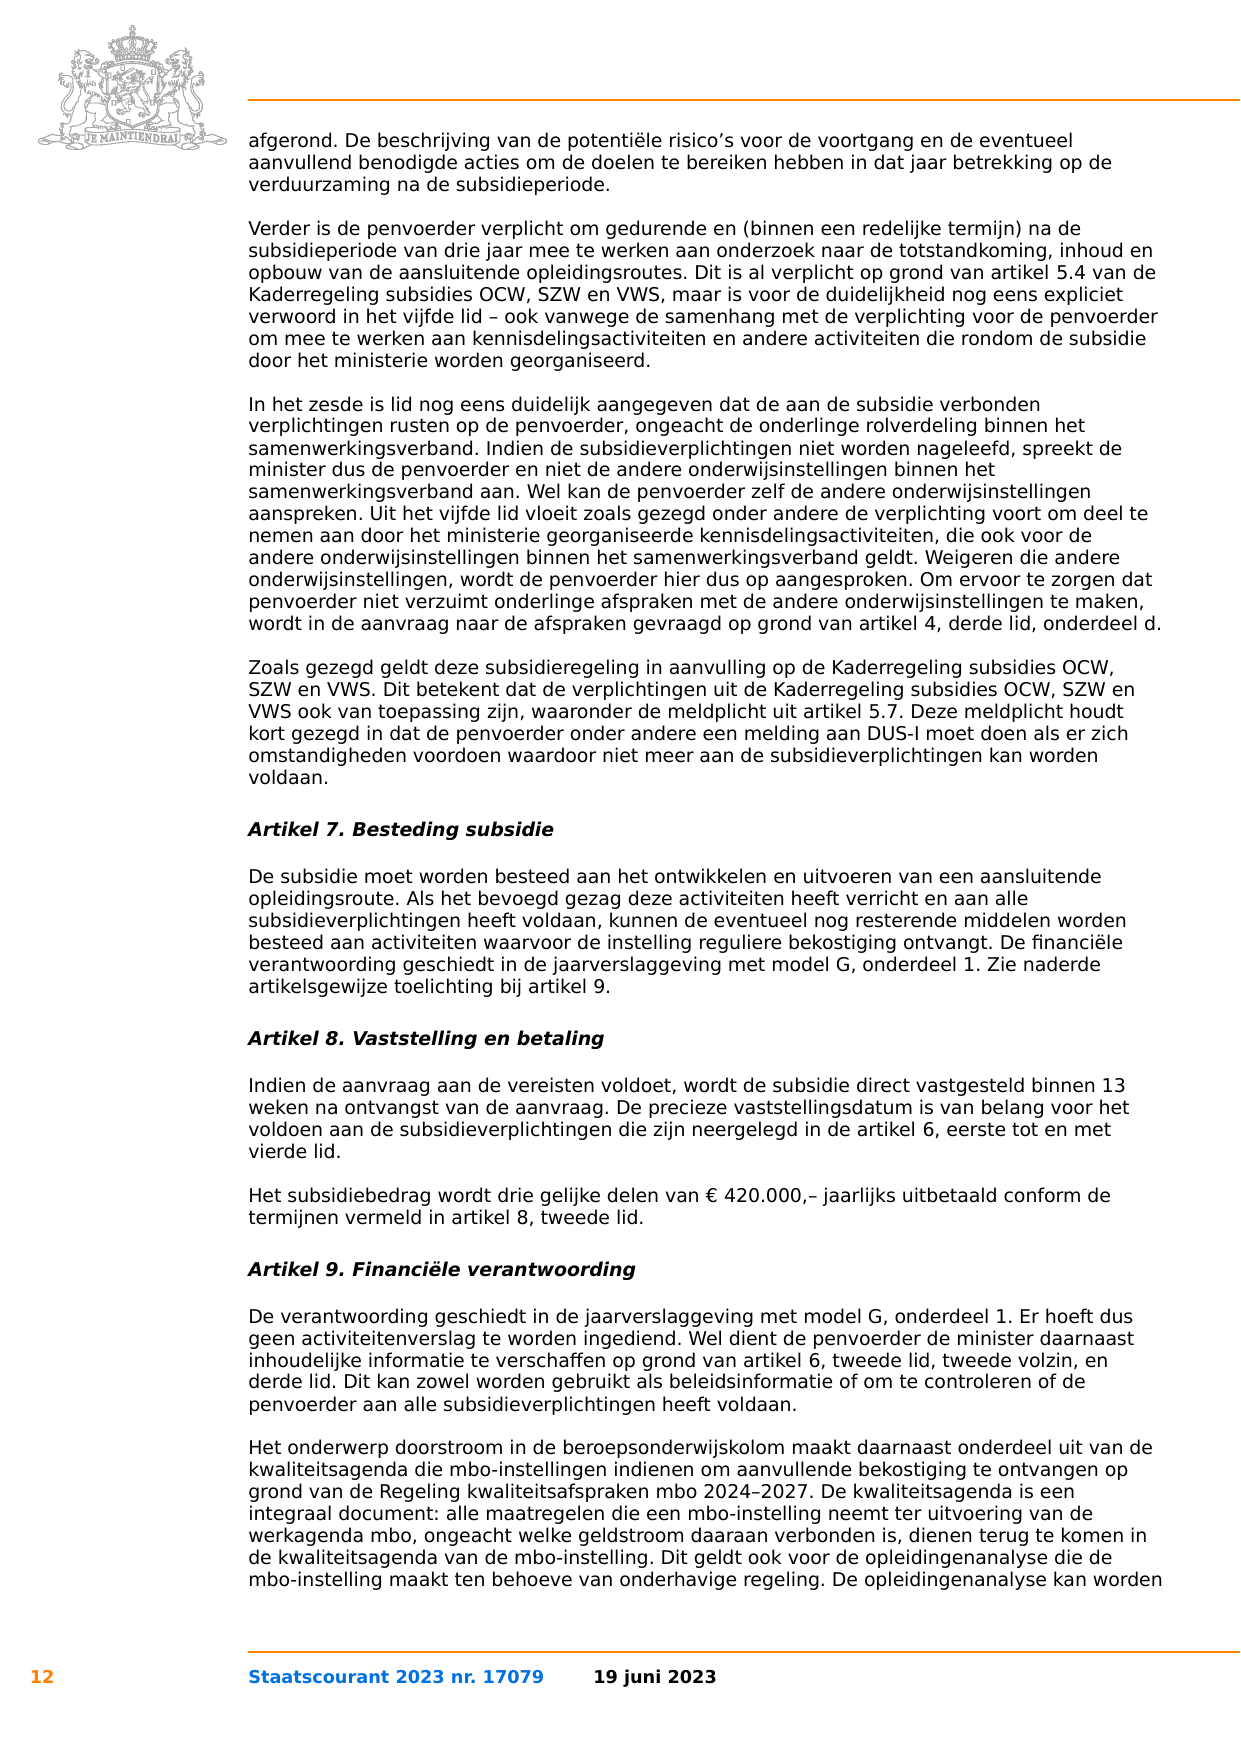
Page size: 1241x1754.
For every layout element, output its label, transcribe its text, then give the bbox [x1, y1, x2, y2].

text De subsidie moet worden besteed aan het ontwikkelen en uitvoeren van een aansluitende opleidingsroute. Als het bevoegd gezag deze activiteiten heeft verricht en aan alle subsidieverplichtingen heeft voldaan, kunnen de eventueel nog resterende middelen worden besteed aan activiteiten waarvoor de instelling reguliere bekostiging ontvangt. De financiële verantwoording geschiedt in de jaarverslaggeving met model G, onderdeel 1. Zie naderde artikelsgewijze toelichting bij artikel 9. [248, 866, 1163, 998]
text Zoals gezegd geldt deze subsidieregeling in aanvulling op de Kaderregeling subsidies OCW, SZW en VWS. Dit betekent dat de verplichtingen uit de Kaderregeling subsidies OCW, SZW en VWS ook van toepassing zijn, waaronder de meldplicht uit artikel 5.7. Deze meldplicht houdt kort gezegd in dat de penvoerder onder andere een melding aan DUS-I moet doen als er zich omstandigheden voordoen waardoor niet meer aan de subsidieverplichtingen kan worden voldaan. [248, 657, 1163, 789]
subtitle Artikel 7. Besteding subsidie [248, 819, 1163, 841]
text Het onderwerp doorstroom in de beroepsonderwijskolom maakt daarnaast onderdeel uit van de kwaliteitsagenda die mbo-instellingen indienen om aanvullende bekostiging te ontvangen op grond van de Regeling kwaliteitsafspraken mbo 2024–2027. De kwaliteitsagenda is een integraal document: alle maatregelen die een mbo-instelling neemt ter uitvoering van de werkagenda mbo, ongeacht welke geldstroom daaraan verbonden is, dienen terug te komen in de kwaliteitsagenda van de mbo-instelling. Dit geldt ook voor de opleidingenanalyse die de mbo-instelling maakt ten behoeve van onderhavige regeling. De opleidingenanalyse kan worden [248, 1437, 1163, 1591]
text Het subsidiebedrag wordt drie gelijke delen van € 420.000,– jaarlijks uitbetaald conform de termijnen vermeld in artikel 8, tweede lid. [248, 1184, 1163, 1228]
text In het zesde is lid nog eens duidelijk aangegeven dat de aan de subsidie verbonden verplichtingen rusten op de penvoerder, ongeacht de onderlinge rolverdeling binnen het samenwerkingsverband. Indien de subsidieverplichtingen niet worden nageleefd, spreekt de minister dus de penvoerder en niet de andere onderwijsinstellingen binnen het samenwerkingsverband aan. Wel kan de penvoerder zelf de andere onderwijsinstellingen aanspreken. Uit het vijfde lid vloeit zoals gezegd onder andere de verplichting voort om deel te nemen aan door het ministerie georganiseerde kennisdelingsactiviteiten, die ook voor de andere onderwijsinstellingen binnen het samenwerkingsverband geldt. Weigeren die andere onderwijsinstellingen, wordt de penvoerder hier dus op aangesproken. Om ervoor te zorgen dat penvoerder niet verzuimt onderlinge afspraken met de andere onderwijsinstellingen te maken, wordt in de aanvraag naar de afspraken gevraagd op grond van artikel 4, derde lid, onderdeel d. [248, 393, 1163, 635]
picture [38, 25, 227, 150]
text afgerond. De beschrijving van de potentiële risico’s voor de voortgang en de eventueel aanvullend benodigde acties om de doelen te bereiken hebben in dat jaar betrekking op de verduurzaming na de subsidieperiode. [248, 130, 1163, 196]
text De verantwoording geschiedt in de jaarverslaggeving met model G, onderdeel 1. Er hoeft dus geen activiteitenverslag te worden ingediend. Wel dient de penvoerder de minister daarnaast inhoudelijke informatie te verschaffen op grond van artikel 6, tweede lid, tweede volzin, en derde lid. Dit kan zowel worden gebruikt als beleidsinformatie of om te controleren of de penvoerder aan alle subsidieverplichtingen heeft voldaan. [248, 1306, 1163, 1415]
subtitle Artikel 8. Vaststelling en betaling [248, 1028, 1163, 1050]
subtitle Artikel 9. Financiële verantwoording [248, 1258, 1163, 1281]
text Verder is de penvoerder verplicht om gedurende en (binnen een redelijke termijn) na de subsidieperiode van drie jaar mee te werken aan onderzoek naar de totstandkoming, inhoud en opbouw van de aansluitende opleidingsroutes. Dit is al verplicht op grond van artikel 5.4 van de Kaderregeling subsidies OCW, SZW en VWS, maar is voor de duidelijkheid nog eens expliciet verwoord in het vijfde lid – ook vanwege de samenhang met de verplichting voor de penvoerder om mee te werken aan kennisdelingsactiviteiten en andere activiteiten die rondom de subsidie door het ministerie worden georganiseerd. [248, 218, 1163, 372]
text Indien de aanvraag aan de vereisten voldoet, wordt de subsidie direct vastgesteld binnen 13 weken na ontvangst van de aanvraag. De precieze vaststellingsdatum is van belang voor het voldoen aan de subsidieverplichtingen die zijn neergelegd in de artikel 6, eerste tot en met vierde lid. [248, 1075, 1163, 1163]
